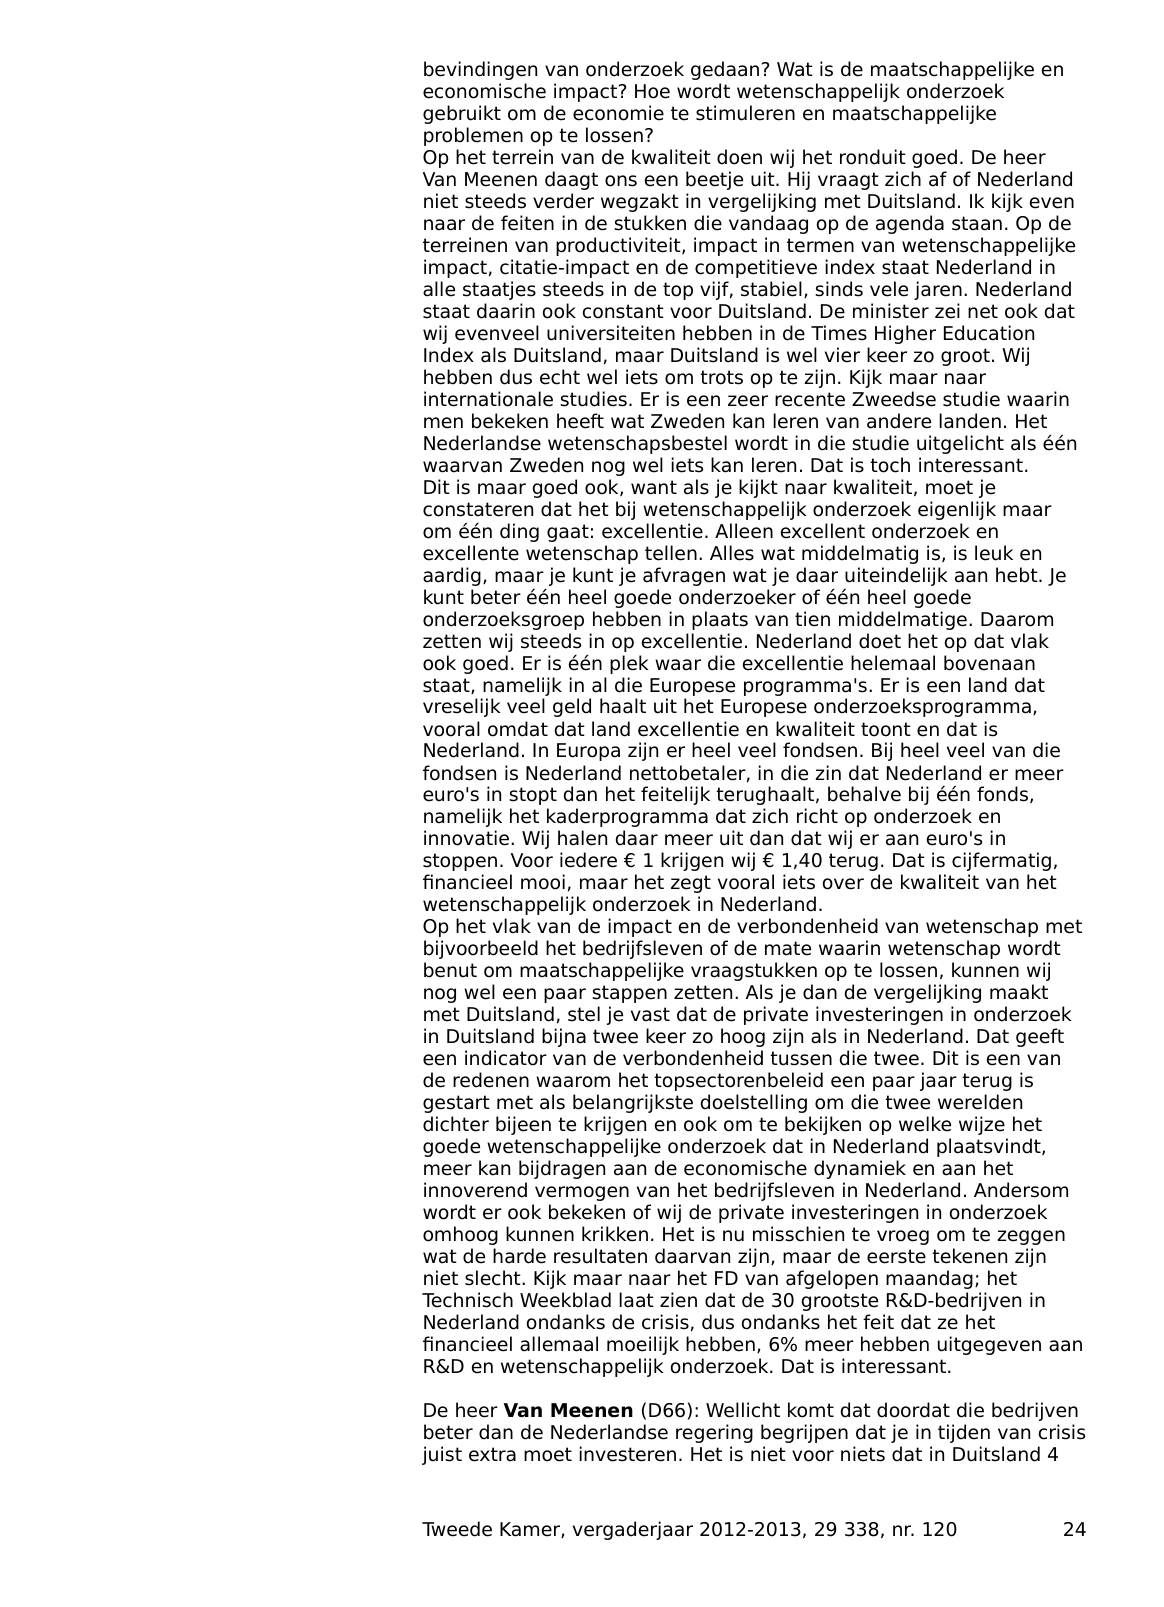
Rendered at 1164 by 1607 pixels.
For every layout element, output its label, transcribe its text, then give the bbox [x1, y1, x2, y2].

text Op het vlak van de impact en de verbondenheid van wetenschap met bijvoorbeeld het bedrijfsleven of de mate waarin wetenschap wordt benut om maatschappelijke vraagstukken op te lossen, kunnen wij nog wel een paar stappen zetten. Als je dan de vergelijking maakt met Duitsland, stel je vast dat de private investeringen in onderzoek in Duitsland bijna twee keer zo hoog zijn als in Nederland. Dat geeft een indicator van de verbondenheid tussen die twee. Dit is een van de redenen waarom het topsectorenbeleid een paar jaar terug is gestart met als belangrijkste doelstelling om die twee werelden dichter bijeen te krijgen en ook om te bekijken op welke wijze het goede wetenschappelijke onderzoek dat in Nederland plaatsvindt, meer kan bijdragen aan de economische dynamiek en aan het innoverend vermogen van het bedrijfsleven in Nederland. Andersom wordt er ook bekeken of wij de private investeringen in onderzoek omhoog kunnen krikken. Het is nu misschien te vroeg om te zeggen wat de harde resultaten daarvan zijn, maar de eerste tekenen zijn niet slecht. Kijk maar naar het FD van afgelopen maandag; het Technisch Weekblad laat zien dat de 30 grootste R&D-bedrijven in Nederland ondanks de crisis, dus ondanks het feit dat ze het financieel allemaal moeilijk hebben, 6% meer hebben uitgegeven aan R&D en wetenschappelijk onderzoek. Dat is interessant. [422, 916, 1087, 1378]
text De heer Van Meenen (D66): Wellicht komt dat doordat die bedrijven beter dan de Nederlandse regering begrijpen dat je in tijden van crisis juist extra moet investeren. Het is niet voor niets dat in Duitsland 4 [422, 1400, 1087, 1466]
text Op het terrein van de kwaliteit doen wij het ronduit goed. De heer Van Meenen daagt ons een beetje uit. Hij vraagt zich af of Nederland niet steeds verder wegzakt in vergelijking met Duitsland. Ik kijk even naar de feiten in de stukken die vandaag op de agenda staan. Op de terreinen van productiviteit, impact in termen van wetenschappelijke impact, citatie-impact en de competitieve index staat Nederland in alle staatjes steeds in de top vijf, stabiel, sinds vele jaren. Nederland staat daarin ook constant voor Duitsland. De minister zei net ook dat wij evenveel universiteiten hebben in de Times Higher Education Index als Duitsland, maar Duitsland is wel vier keer zo groot. Wij hebben dus echt wel iets om trots op te zijn. Kijk maar naar internationale studies. Er is een zeer recente Zweedse studie waarin men bekeken heeft wat Zweden kan leren van andere landen. Het Nederlandse wetenschapsbestel wordt in die studie uitgelicht als één waarvan Zweden nog wel iets kan leren. Dat is toch interessant. [422, 147, 1087, 477]
text bevindingen van onderzoek gedaan? Wat is de maatschappelijke en economische impact? Hoe wordt wetenschappelijk onderzoek gebruikt om de economie te stimuleren en maatschappelijke problemen op te lossen? [422, 59, 1087, 147]
text Dit is maar goed ook, want als je kijkt naar kwaliteit, moet je constateren dat het bij wetenschappelijk onderzoek eigenlijk maar om één ding gaat: excellentie. Alleen excellent onderzoek en excellente wetenschap tellen. Alles wat middelmatig is, is leuk en aardig, maar je kunt je afvragen wat je daar uiteindelijk aan hebt. Je kunt beter één heel goede onderzoeker of één heel goede onderzoeksgroep hebben in plaats van tien middelmatige. Daarom zetten wij steeds in op excellentie. Nederland doet het op dat vlak ook goed. Er is één plek waar die excellentie helemaal bovenaan staat, namelijk in al die Europese programma's. Er is een land dat vreselijk veel geld haalt uit het Europese onderzoeksprogramma, vooral omdat dat land excellentie en kwaliteit toont en dat is Nederland. In Europa zijn er heel veel fondsen. Bij heel veel van die fondsen is Nederland nettobetaler, in die zin dat Nederland er meer euro's in stopt dan het feitelijk terughaalt, behalve bij één fonds, namelijk het kaderprogramma dat zich richt op onderzoek en innovatie. Wij halen daar meer uit dan dat wij er aan euro's in stoppen. Voor iedere € 1 krijgen wij € 1,40 terug. Dat is cijfermatig, financieel mooi, maar het zegt vooral iets over de kwaliteit van het wetenschappelijk onderzoek in Nederland. [422, 477, 1087, 916]
